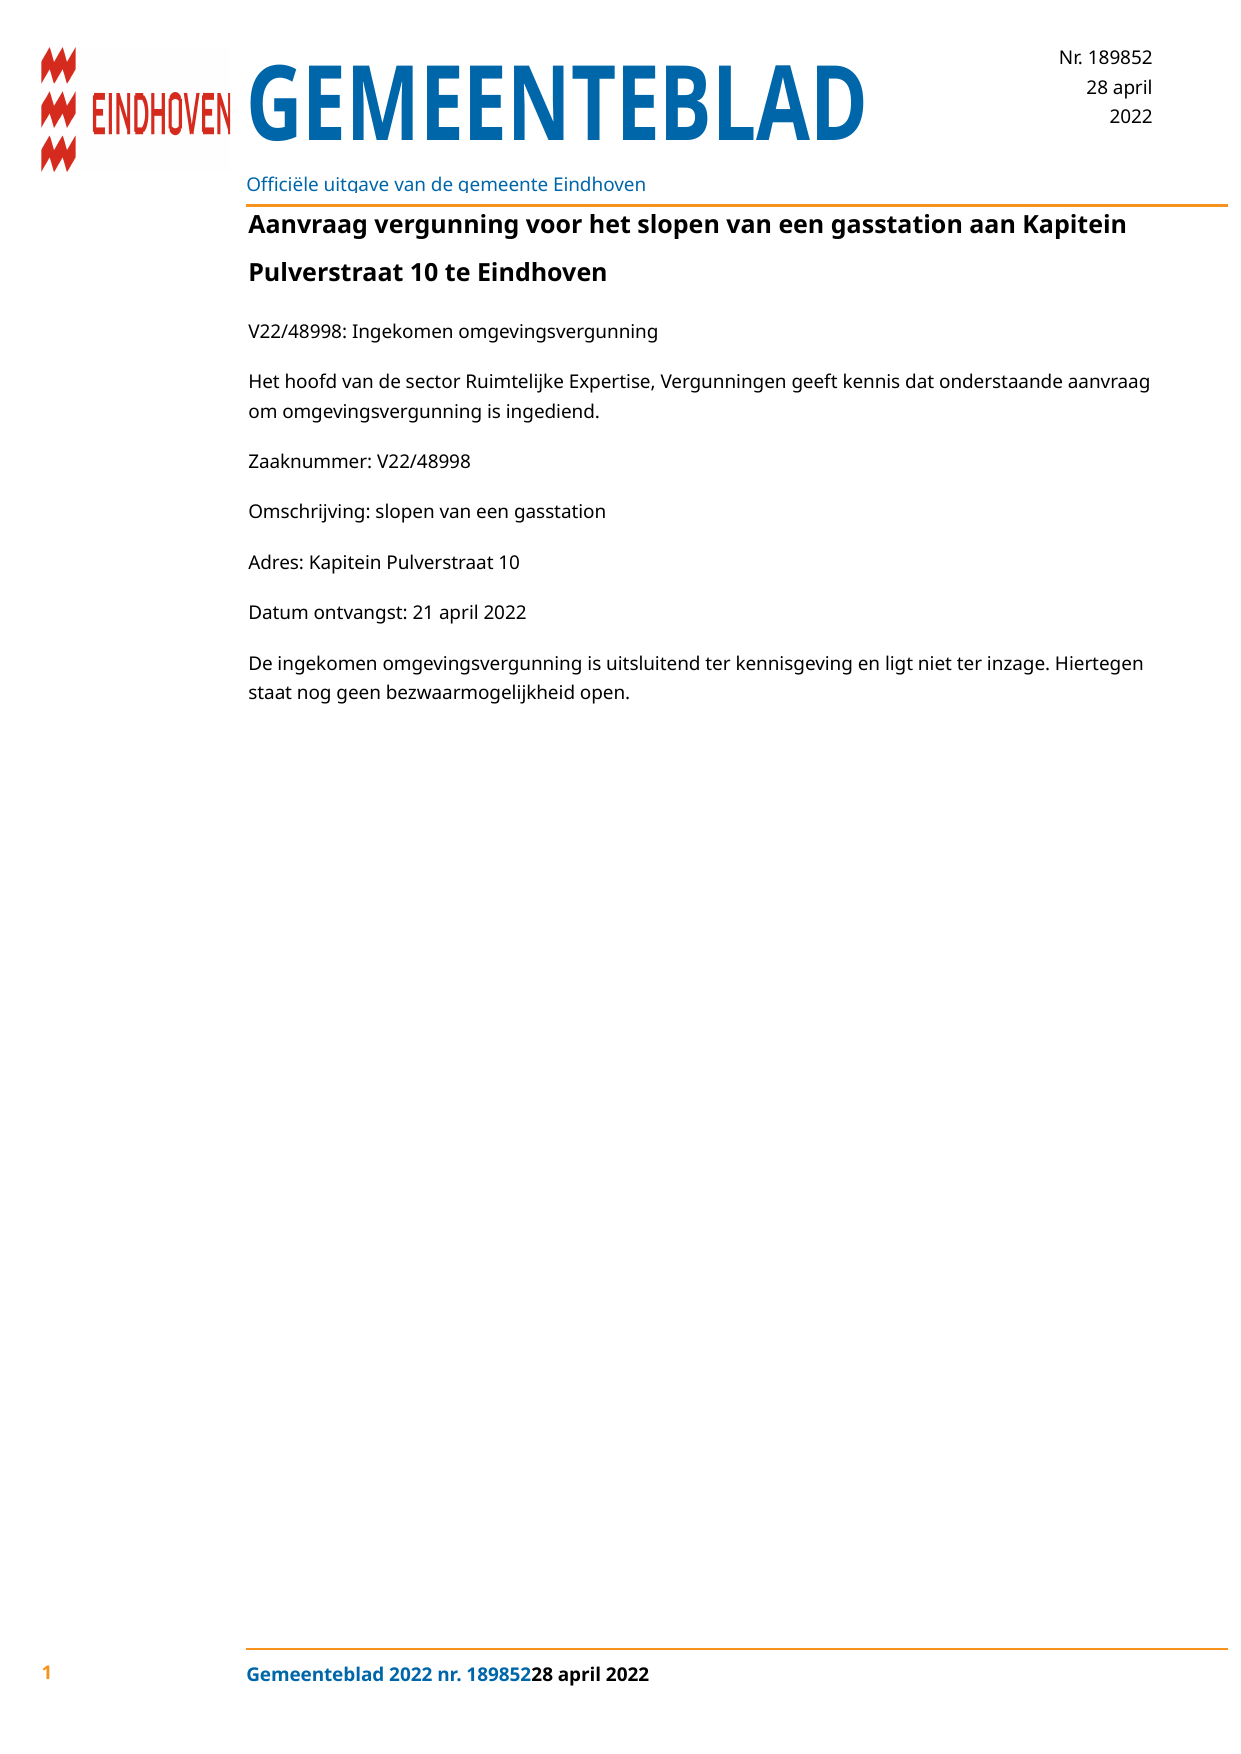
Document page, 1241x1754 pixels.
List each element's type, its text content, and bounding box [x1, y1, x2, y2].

text Aanvraag vergunning voor het slopen van een gasstation aan Kapitein Pulverstraat 10 te Eindhoven [248, 207, 1152, 288]
picture [41, 47, 231, 172]
text Datum ontvangst: 21 april 2022 [248, 599, 1152, 625]
text Zaaknummer: V22/48998 [248, 448, 1152, 474]
text Omschrijving: slopen van een gasstation [248, 499, 1152, 524]
text Adres: Kapitein Pulverstraat 10 [248, 549, 1152, 575]
text Het hoofd van de sector Ruimtelijke Expertise, Vergunningen geeft kennis dat onderstaande aanvraag om omgevingsvergunning is ingediend. [248, 368, 1152, 424]
text De ingekomen omgevingsvergunning is uitsluitend ter kennisgeving en ligt niet ter inzage. Hiertegen staat nog geen bezwaarmogelijkheid open. [248, 650, 1152, 705]
text V22/48998: Ingekomen omgevingsvergunning [248, 318, 1152, 344]
